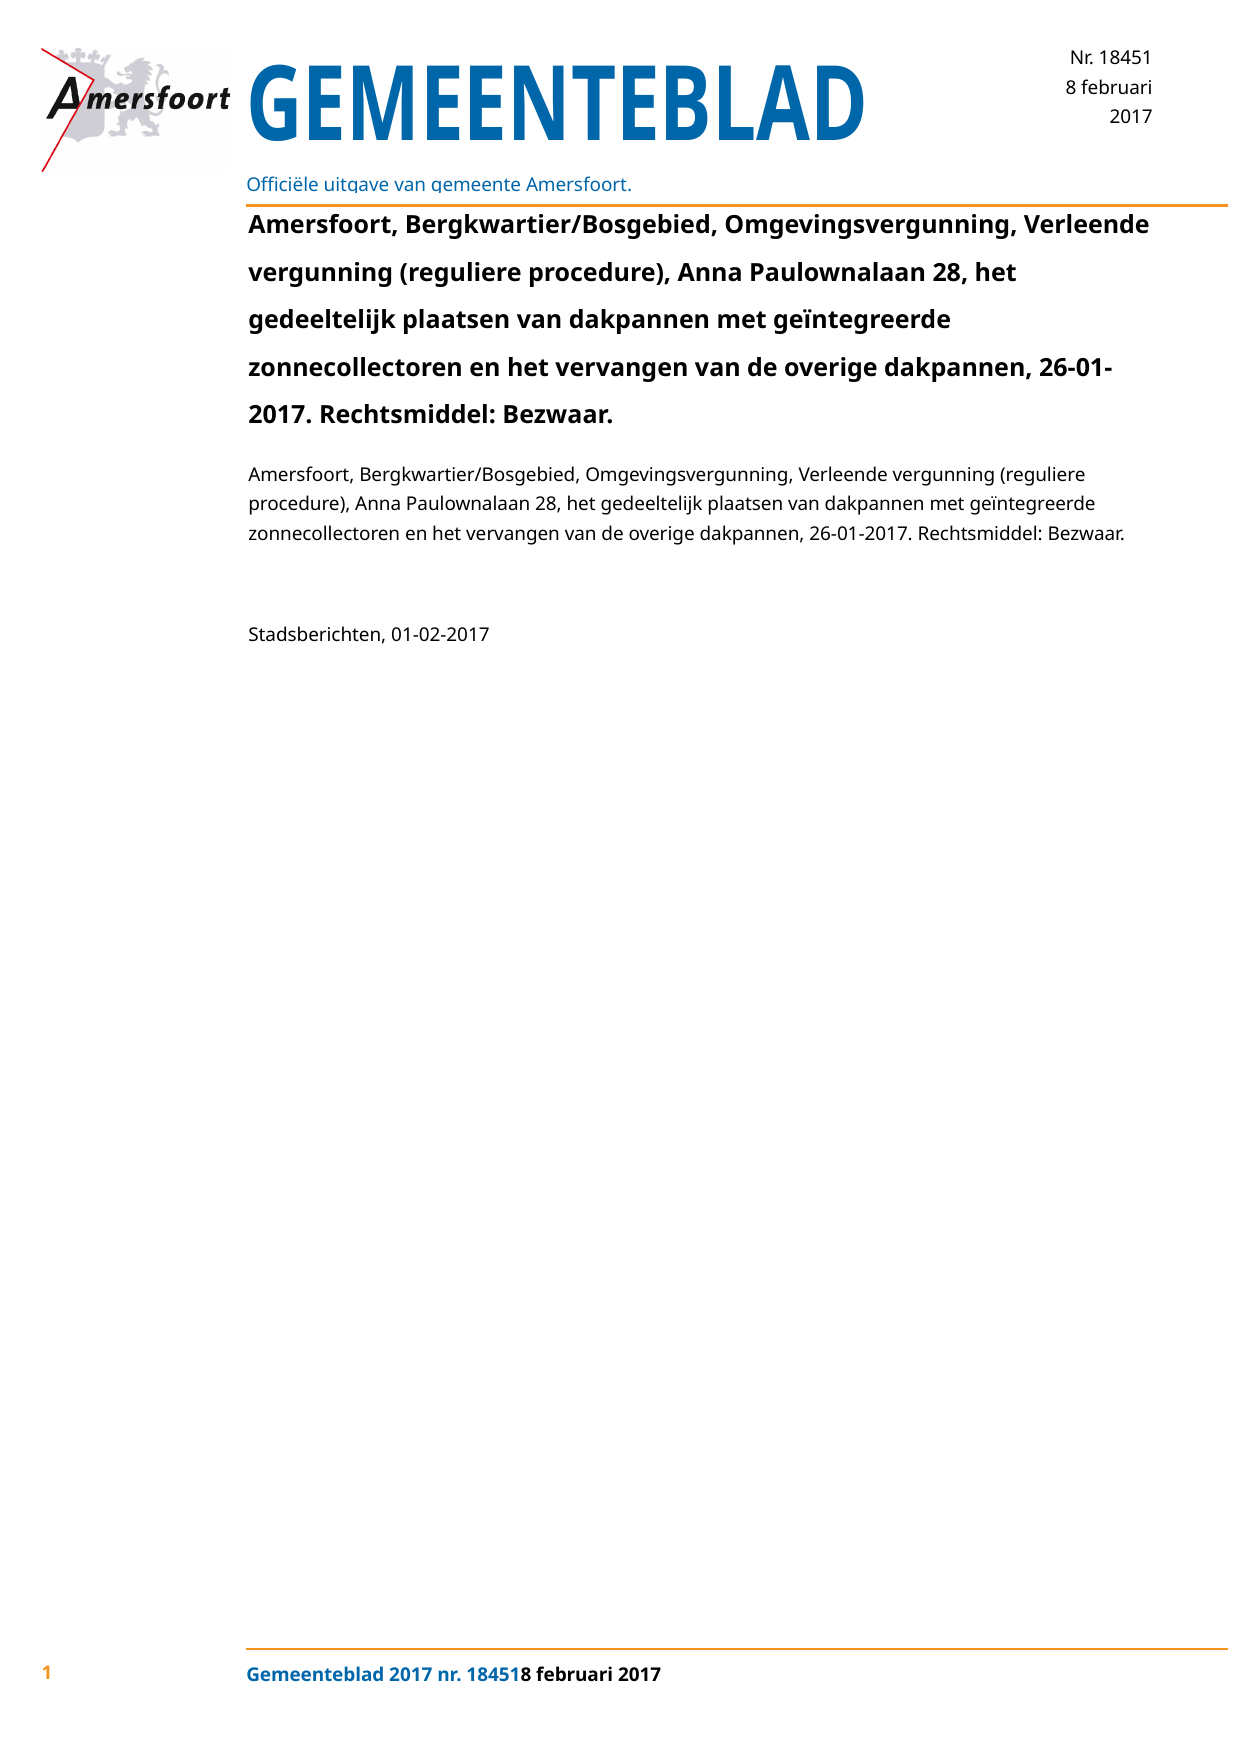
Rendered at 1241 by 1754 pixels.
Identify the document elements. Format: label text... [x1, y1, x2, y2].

text Amersfoort, Bergkwartier/Bosgebied, Omgevingsvergunning, Verleende vergunning (reguliere procedure), Anna Paulownalaan 28, het gedeeltelijk plaatsen van dakpannen met geïntegreerde zonnecollectoren en het vervangen van de overige dakpannen, 26-01-2017. Rechtsmiddel: Bezwaar. [248, 207, 1152, 431]
text Stadsberichten, 01-02-2017 [248, 621, 1152, 646]
text Amersfoort, Bergkwartier/Bosgebied, Omgevingsvergunning, Verleende vergunning (reguliere procedure), Anna Paulownalaan 28, het gedeeltelijk plaatsen van dakpannen met geïntegreerde zonnecollectoren en het vervangen van de overige dakpannen, 26-01-2017. Rechtsmiddel: Bezwaar. [248, 461, 1152, 546]
picture [41, 47, 231, 172]
